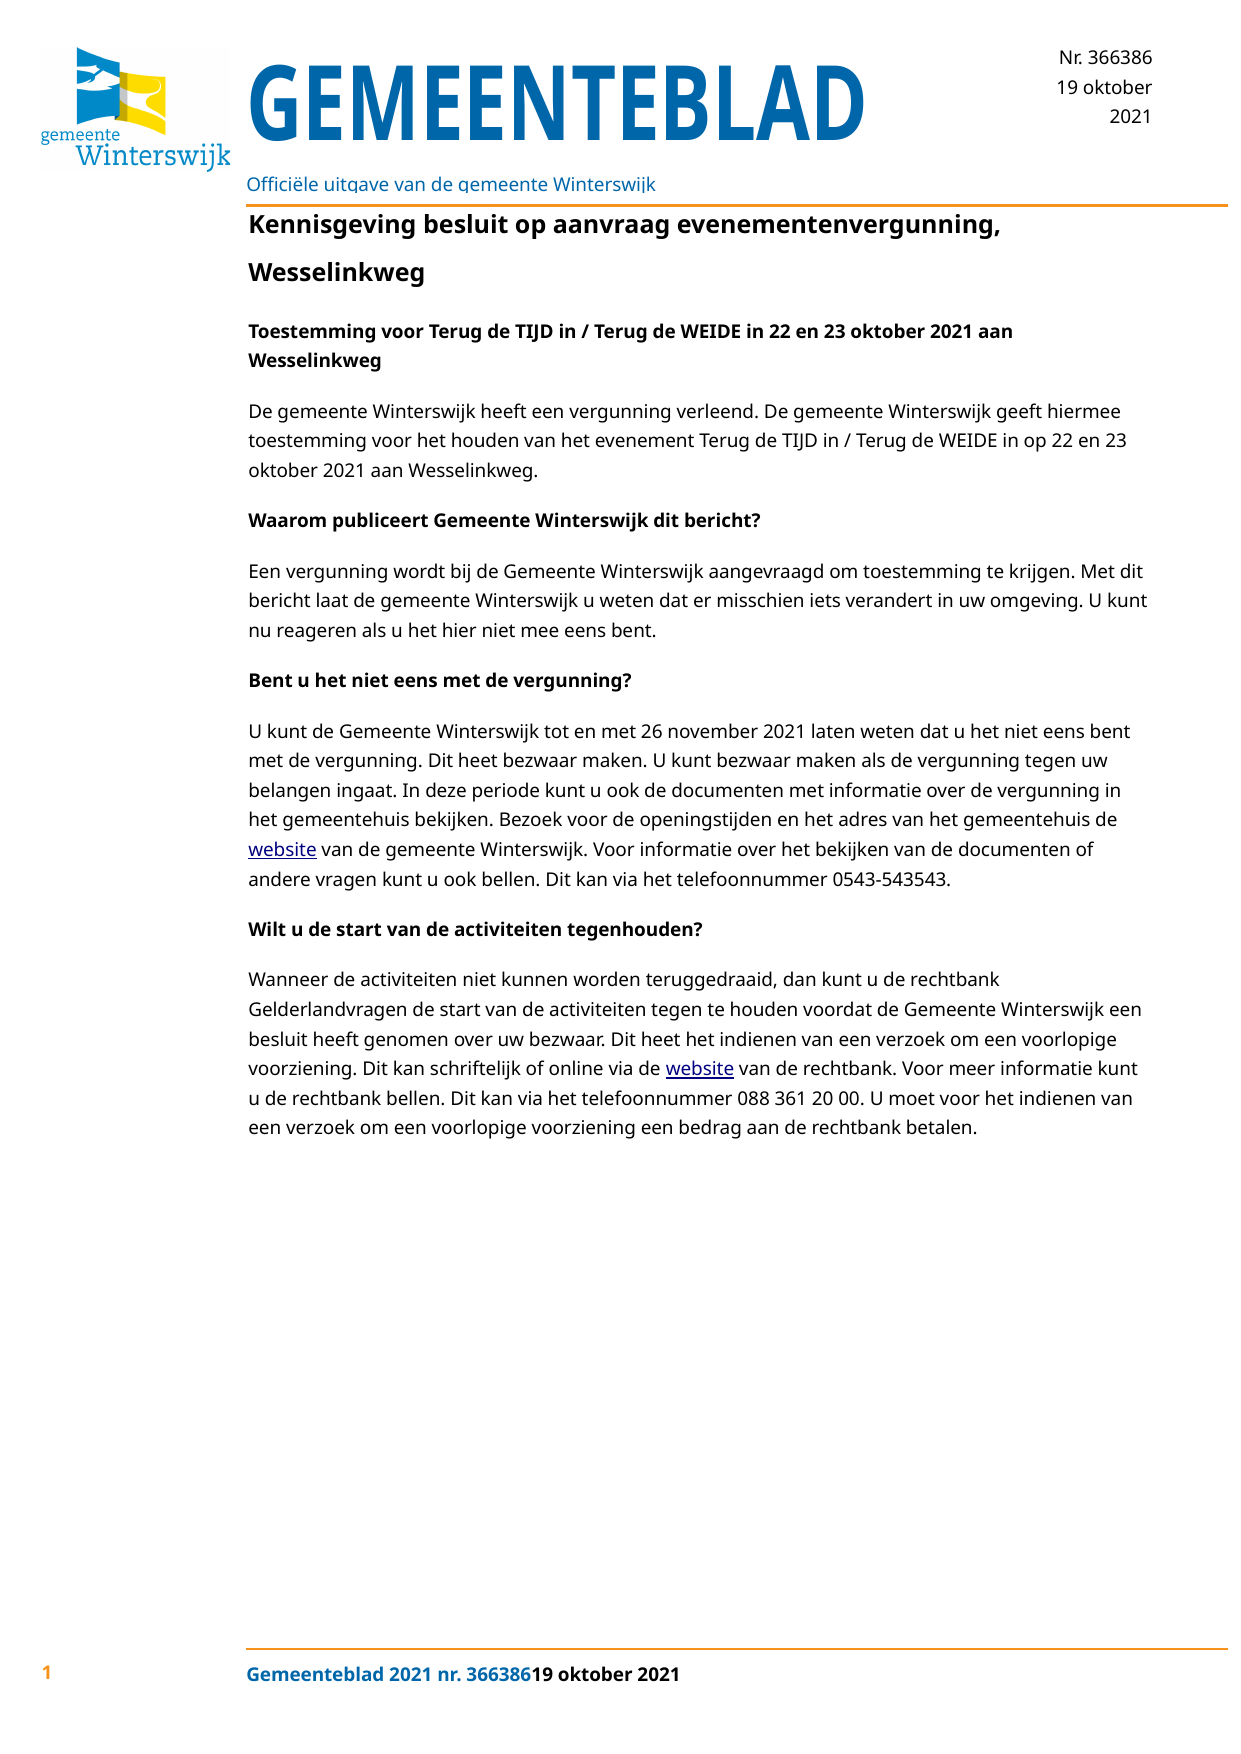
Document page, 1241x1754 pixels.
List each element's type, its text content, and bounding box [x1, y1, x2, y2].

text Wanneer de activiteiten niet kunnen worden teruggedraaid, dan kunt u de rechtbank Gelderlandvragen de start van de activiteiten tegen te houden voordat de Gemeente Winterswijk een besluit heeft genomen over uw bezwaar. Dit heet het indienen van een verzoek om een voorlopige voorziening. Dit kan schriftelijk of online via de website van de rechtbank. Voor meer informatie kunt u de rechtbank bellen. Dit kan via het telefoonnummer 088 361 20 00. U moet voor het indienen van een verzoek om een voorlopige voorziening een bedrag aan de rechtbank betalen. [248, 967, 1152, 1140]
text Kennisgeving besluit op aanvraag evenementenvergunning, Wesselinkweg [248, 207, 1152, 288]
text Toestemming voor Terug de TIJD in / Terug de WEIDE in 22 en 23 oktober 2021 aan Wesselinkweg [248, 318, 1152, 373]
text Waarom publiceert Gemeente Winterswijk dit bericht? [248, 507, 1152, 533]
picture [225, 153, 231, 162]
text U kunt de Gemeente Winterswijk tot en met 26 november 2021 laten weten dat u het niet eens bent met de vergunning. Dit heet bezwaar maken. U kunt bezwaar maken als de vergunning tegen uw belangen ingaat. In deze periode kunt u ook de documenten met informatie over de vergunning in het gemeentehuis bekijken. Bezoek voor de openingstijden en het adres van het gemeentehuis de website van de gemeente Winterswijk. Voor informatie over het bekijken van de documenten of andere vragen kunt u ook bellen. Dit kan via het telefoonnummer 0543-543543. [248, 718, 1152, 892]
text Bent u het niet eens met de vergunning? [248, 667, 1152, 693]
text Een vergunning wordt bij de Gemeente Winterswijk aangevraagd om toestemming te krijgen. Met dit bericht laat de gemeente Winterswijk u weten dat er misschien iets verandert in uw omgeving. U kunt nu reageren als u het hier niet mee eens bent. [248, 558, 1152, 643]
picture [41, 47, 231, 172]
text Wilt u de start van de activiteiten tegenhouden? [248, 916, 1152, 942]
text De gemeente Winterswijk heeft een vergunning verleend. De gemeente Winterswijk geeft hiermee toestemming voor het houden van het evenement Terug de TIJD in / Terug de WEIDE in op 22 en 23 oktober 2021 aan Wesselinkweg. [248, 398, 1152, 483]
